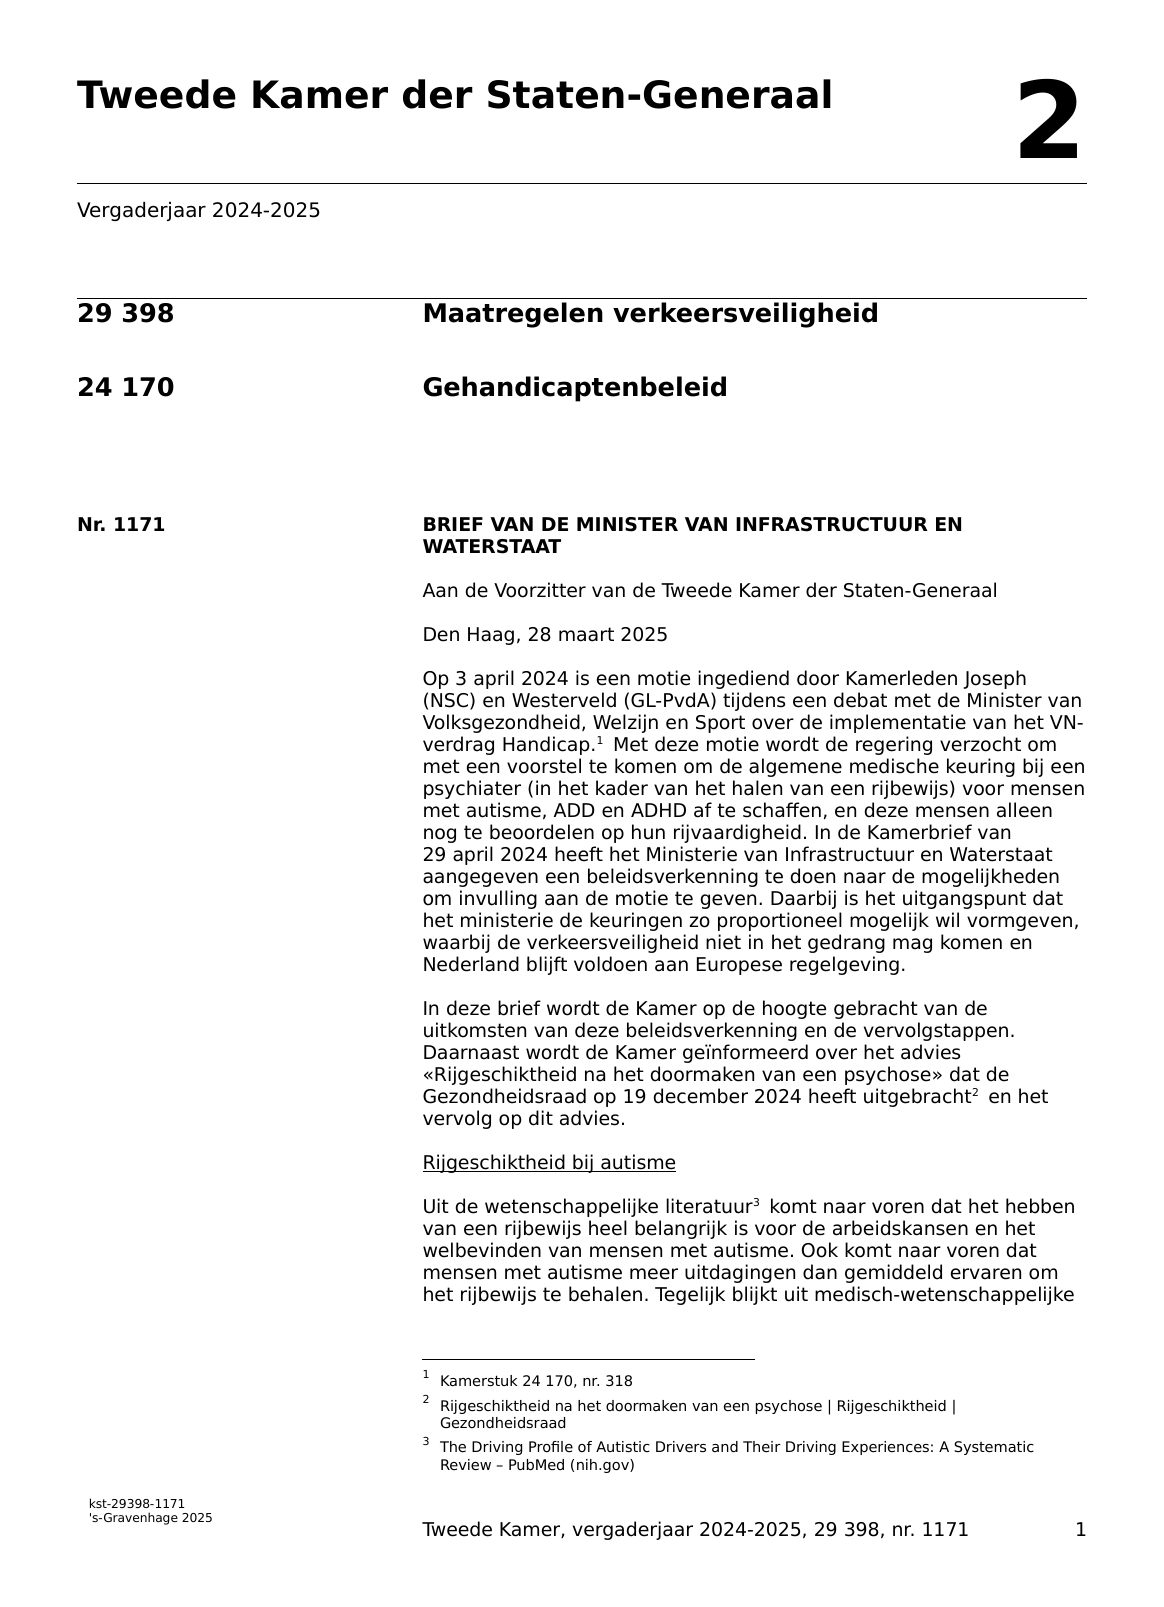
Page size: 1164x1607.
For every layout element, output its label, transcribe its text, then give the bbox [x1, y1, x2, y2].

text Rijgeschiktheid na het doormaken van een psychose | Rijgeschiktheid | Gezondheidsraad [422, 1393, 1087, 1432]
text In deze brief wordt de Kamer op de hoogte gebracht van de uitkomsten van deze beleidsverkenning en de vervolgstappen. Daarnaast wordt de Kamer geïnformeerd over het advies «Rijgeschiktheid na het doormaken van een psychose» dat de Gezondheidsraad op 19 december 2024 heeft uitgebracht en het vervolg op dit advies. [422, 998, 1087, 1130]
text The Driving Profile of Autistic Drivers and Their Driving Experiences: A Systematic Review – PubMed (nih.gov) [422, 1435, 1087, 1474]
subtitle 29 398 Maatregelen verkeersveiligheid [77, 299, 1087, 329]
text Uit de wetenschappelijke literatuur komt naar voren dat het hebben van een rijbewijs heel belangrijk is voor de arbeidskansen en het welbevinden van mensen met autisme. Ook komt naar voren dat mensen met autisme meer uitdagingen dan gemiddeld ervaren om het rijbewijs te behalen. Tegelijk blijkt uit medisch-wetenschappelijke [422, 1196, 1087, 1306]
text kst-29398-1171 [88, 1497, 323, 1511]
subtitle Rijgeschiktheid bij autisme [422, 1152, 1087, 1174]
table_cell Vergaderjaar 2024-2025 [77, 184, 1087, 298]
subtitle 24 170 Gehandicaptenbeleid [77, 373, 1087, 403]
table_header Tweede Kamer der Staten-Generaal [77, 59, 886, 183]
subtitle Nr. 1171 BRIEF VAN DE MINISTER VAN INFRASTRUCTUUR EN WATERSTAAT [77, 514, 1087, 558]
text Aan de Voorzitter van de Tweede Kamer der Staten-Generaal [422, 580, 1087, 602]
text 's-Gravenhage 2025 [88, 1511, 323, 1525]
text Kamerstuk 24 170, nr. 318 [422, 1368, 1087, 1391]
table_header 2 [886, 59, 1087, 183]
text Den Haag, 28 maart 2025 [422, 624, 1087, 646]
text Op 3 april 2024 is een motie ingediend door Kamerleden Joseph (NSC) en Westerveld (GL-PvdA) tijdens een debat met de Minister van Volksgezondheid, Welzijn en Sport over de implementatie van het VN-verdrag Handicap. Met deze motie wordt de regering verzocht om met een voorstel te komen om de algemene medische keuring bij een psychiater (in het kader van het halen van een rijbewijs) voor mensen met autisme, ADD en ADHD af te schaffen, en deze mensen alleen nog te beoordelen op hun rijvaardigheid. In de Kamerbrief van 29 april 2024 heeft het Ministerie van Infrastructuur en Waterstaat aangegeven een beleidsverkenning te doen naar de mogelijkheden om invulling aan de motie te geven. Daarbij is het uitgangspunt dat het ministerie de keuringen zo proportioneel mogelijk wil vormgeven, waarbij de verkeersveiligheid niet in het gedrang mag komen en Nederland blijft voldoen aan Europese regelgeving. [422, 668, 1087, 976]
